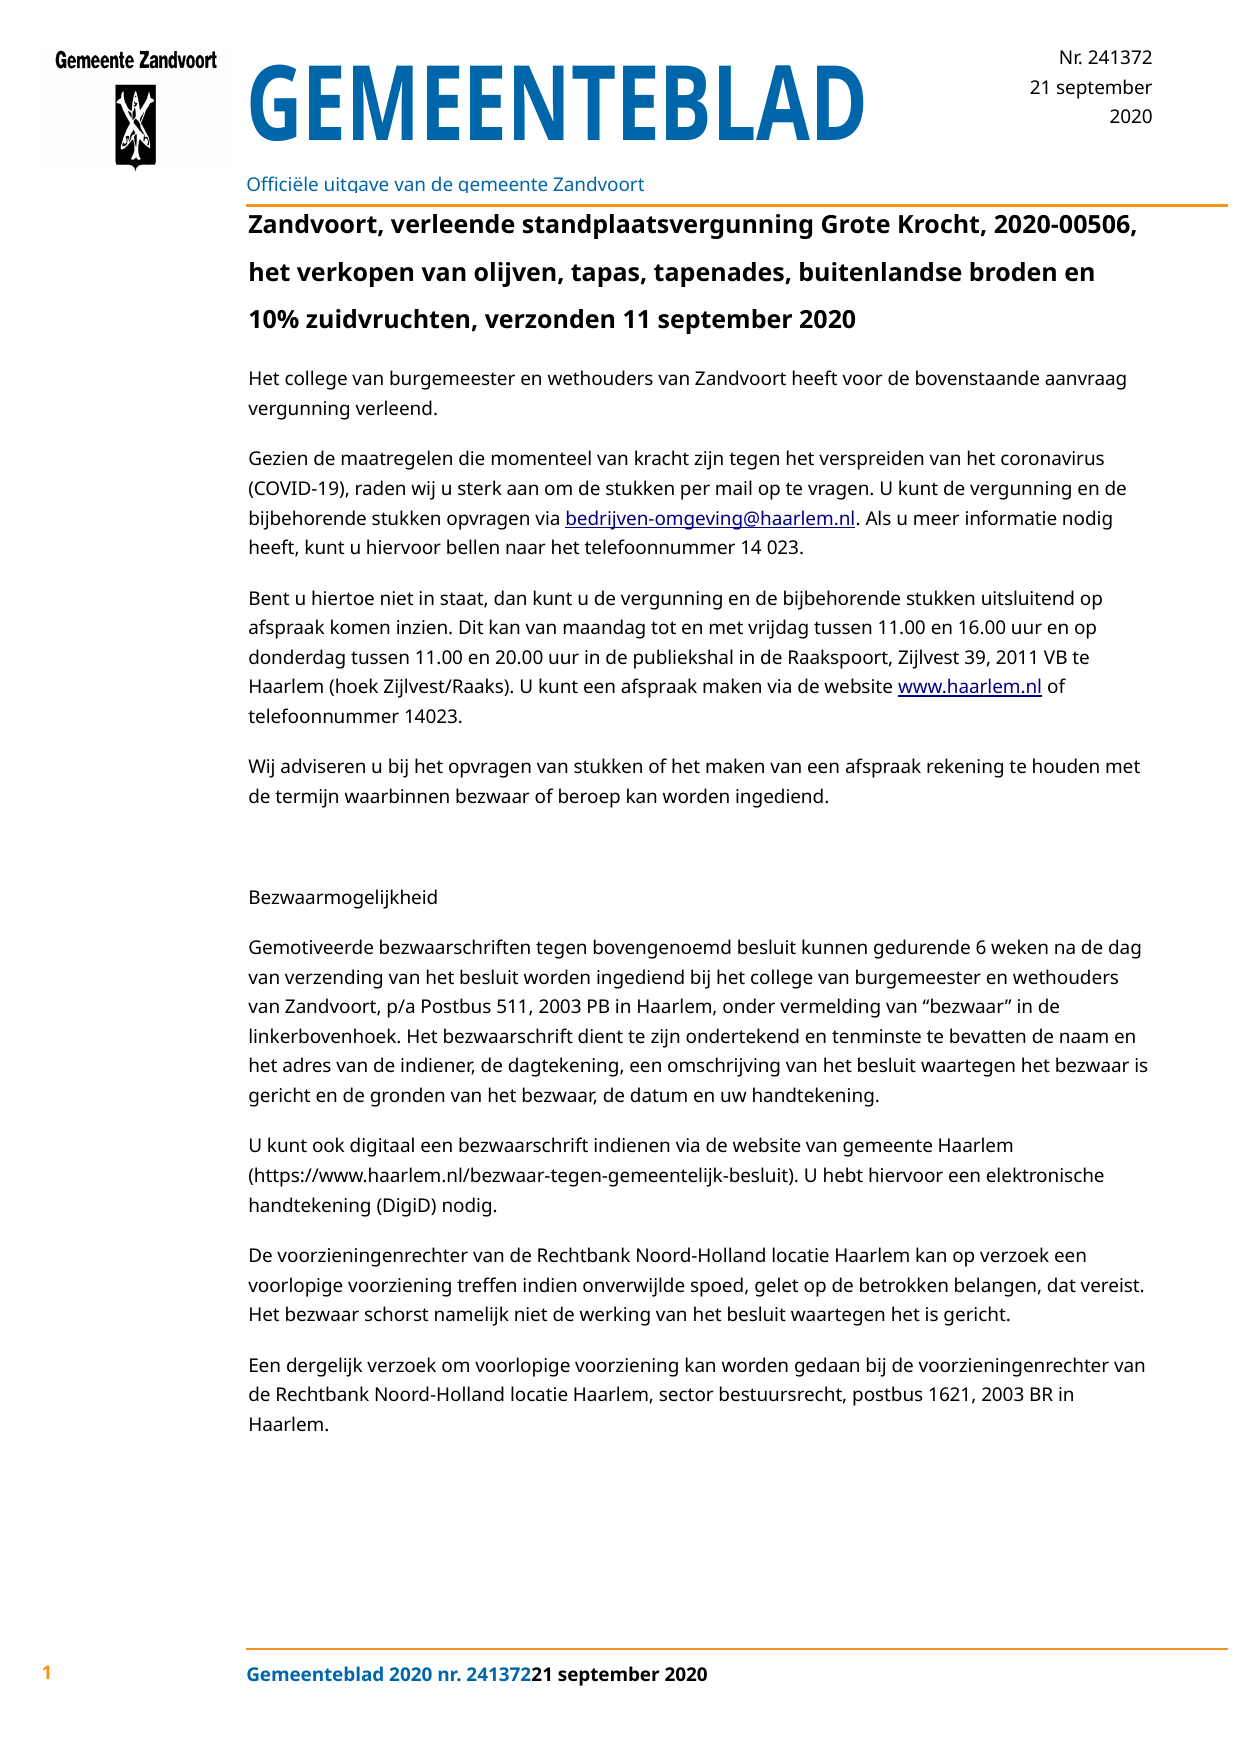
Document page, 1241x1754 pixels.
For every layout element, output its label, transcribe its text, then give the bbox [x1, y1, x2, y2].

text Gemotiveerde bezwaarschriften tegen bovengenoemd besluit kunnen gedurende 6 weken na de dag van verzending van het besluit worden ingediend bij het college van burgemeester en wethouders van Zandvoort, p/a Postbus 511, 2003 PB in Haarlem, onder vermelding van “bezwaar” in de linkerbovenhoek. Het bezwaarschrift dient te zijn ondertekend en tenminste te bevatten de naam en het adres van de indiener, de dagtekening, een omschrijving van het besluit waartegen het bezwaar is gericht en de gronden van het bezwaar, de datum en uw handtekening. [248, 934, 1152, 1108]
picture [41, 47, 231, 172]
text Een dergelijk verzoek om voorlopige voorziening kan worden gedaan bij de voorzieningenrechter van de Rechtbank Noord-Holland locatie Haarlem, sector bestuursrecht, postbus 1621, 2003 BR in Haarlem. [248, 1352, 1152, 1437]
text Zandvoort, verleende standplaatsvergunning Grote Krocht, 2020-00506, het verkopen van olijven, tapas, tapenades, buitenlandse broden en 10% zuidvruchten, verzonden 11 september 2020 [248, 207, 1152, 336]
text U kunt ook digitaal een bezwaarschrift indienen via de website van gemeente Haarlem (https://www.haarlem.nl/bezwaar-tegen-gemeentelijk-besluit). U hebt hiervoor een elektronische handtekening (DigiD) nodig. [248, 1133, 1152, 1217]
text Bezwaarmogelijkheid [248, 884, 1152, 909]
text Het college van burgemeester en wethouders van Zandvoort heeft voor de bovenstaande aanvraag vergunning verleend. [248, 366, 1152, 421]
text De voorzieningenrechter van de Rechtbank Noord-Holland locatie Haarlem kan op verzoek een voorlopige voorziening treffen indien onverwijlde spoed, gelet op de betrokken belangen, dat vereist. Het bezwaar schorst namelijk niet de werking van het besluit waartegen het is gericht. [248, 1242, 1152, 1327]
text Bent u hiertoe niet in staat, dan kunt u de vergunning en de bijbehorende stukken uitsluitend op afspraak komen inzien. Dit kan van maandag tot en met vrijdag tussen 11.00 en 16.00 uur en op donderdag tussen 11.00 en 20.00 uur in de publiekshal in de Raakspoort, Zijlvest 39, 2011 VB te Haarlem (hoek Zijlvest/Raaks). U kunt een afspraak maken via de website www.haarlem.nl of telefoonnummer 14023. [248, 585, 1152, 729]
text Gezien de maatregelen die momenteel van kracht zijn tegen het verspreiden van het coronavirus (COVID-19), raden wij u sterk aan om de stukken per mail op te vragen. U kunt de vergunning en de bijbehorende stukken opvragen via bedrijven-omgeving@haarlem.nl. Als u meer informatie nodig heeft, kunt u hiervoor bellen naar het telefoonnummer 14 023. [248, 446, 1152, 560]
text Wij adviseren u bij het opvragen van stukken of het maken van een afspraak rekening te houden met de termijn waarbinnen bezwaar of beroep kan worden ingediend. [248, 753, 1152, 809]
